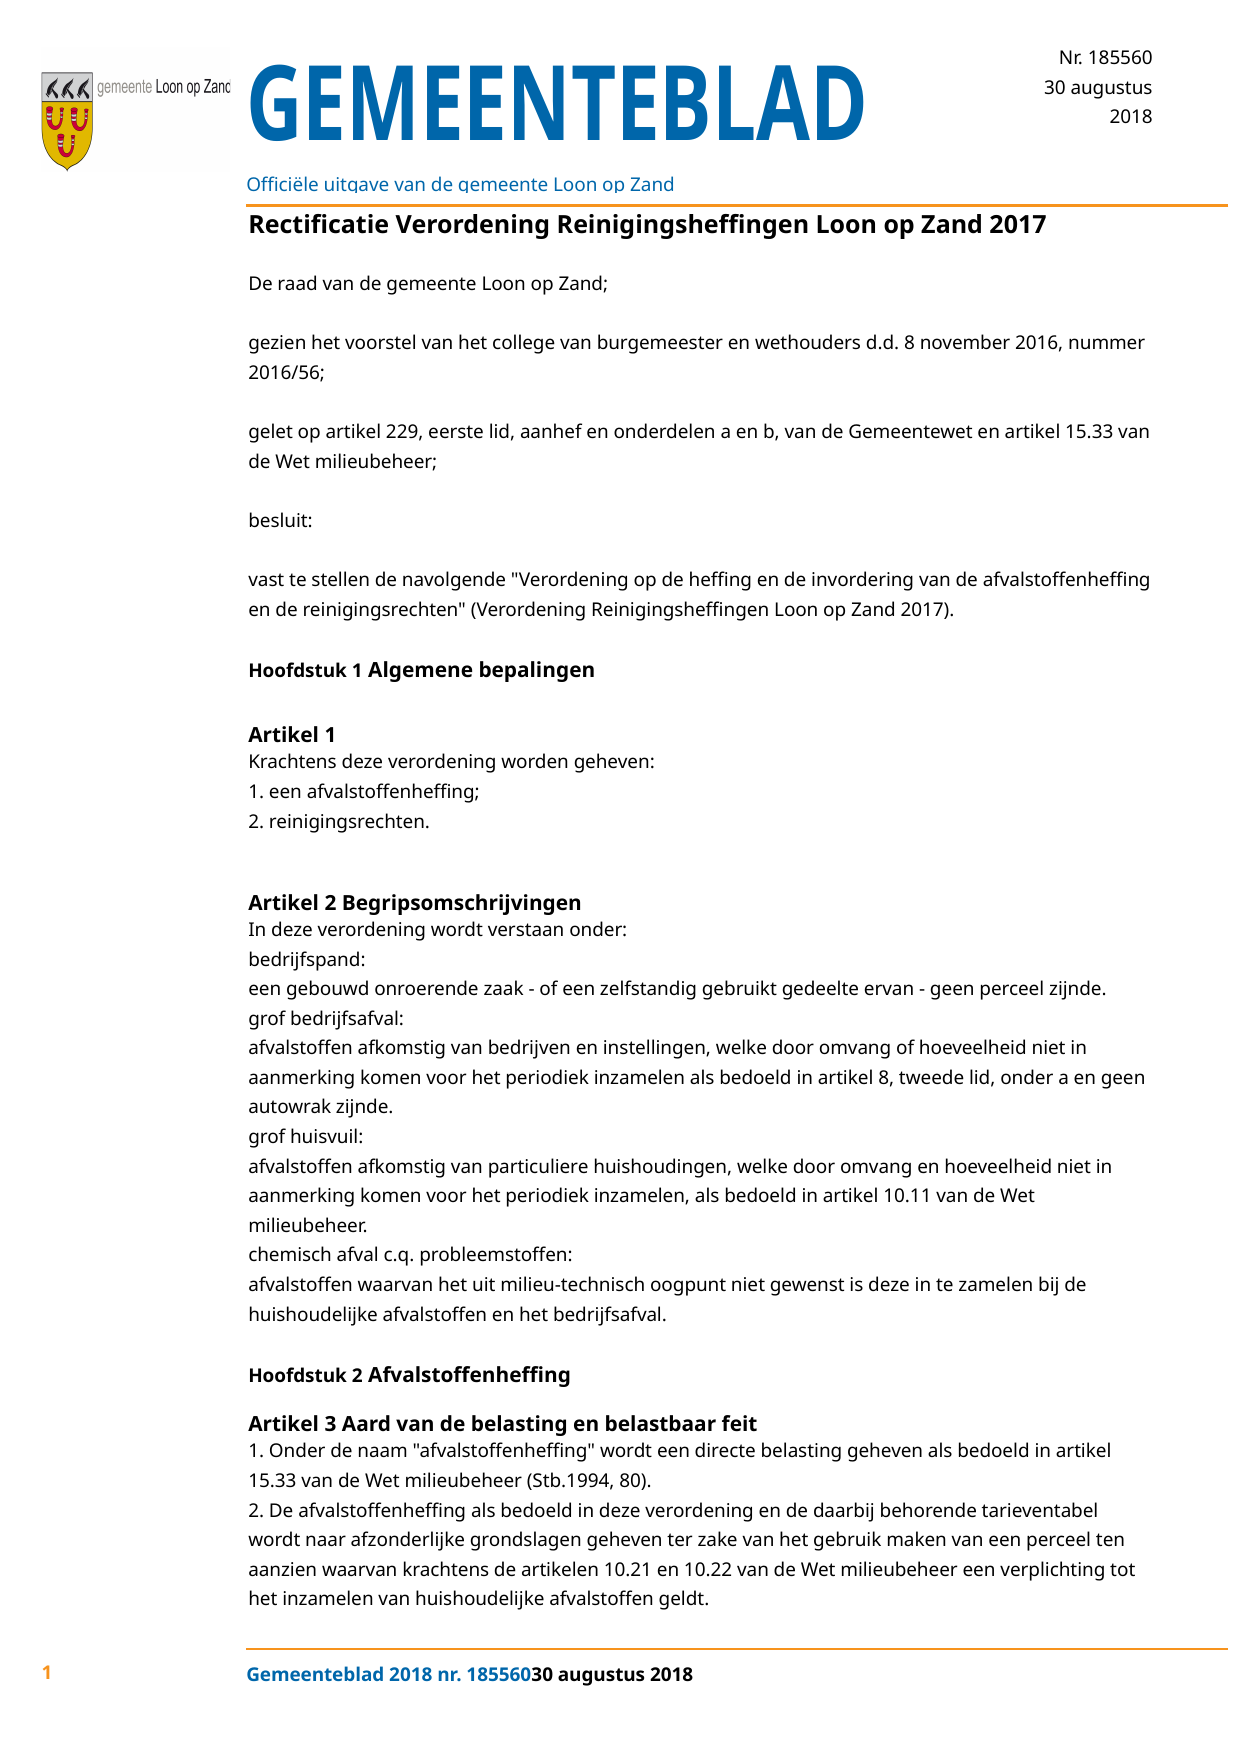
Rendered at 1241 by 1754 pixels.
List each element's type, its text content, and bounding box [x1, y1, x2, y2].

text Artikel 2 Begripsomschrijvingen [248, 888, 1152, 916]
text De raad van de gemeente Loon op Zand; [248, 270, 1152, 296]
text Rectificatie Verordening Reinigingsheffingen Loon op Zand 2017 [248, 207, 1152, 241]
text gezien het voorstel van het college van burgemeester en wethouders d.d. 8 november 2016, nummer 2016/56; [248, 329, 1152, 385]
text vast te stellen de navolgende "Verordening op de heffing en de invordering van de afvalstoffenheffing en de reinigingsrechten" (Verordening Reinigingsheffingen Loon op Zand 2017). [248, 566, 1152, 621]
text Hoofdstuk 1 Algemene bepalingen [248, 655, 1152, 683]
text 1. Onder de naam "afvalstoffenheffing" wordt een directe belasting geheven als bedoeld in artikel 15.33 van de Wet milieubeheer (Stb.1994, 80). [248, 1438, 1152, 1493]
text afvalstoffen waarvan het uit milieu-technisch oogpunt niet gewenst is deze in te zamelen bij de huishoudelijke afvalstoffen en het bedrijfsafval. [248, 1271, 1152, 1327]
picture [41, 47, 231, 172]
text In deze verordening wordt verstaan onder: [248, 916, 1152, 942]
text 2. De afvalstoffenheffing als bedoeld in deze verordening en de daarbij behorende tarieventabel wordt naar afzonderlijke grondslagen geheven ter zake van het gebruik maken van een perceel ten aanzien waarvan krachtens de artikelen 10.21 en 10.22 van de Wet milieubeheer een verplichting tot het inzamelen van huishoudelijke afvalstoffen geldt. [248, 1497, 1152, 1611]
text Hoofdstuk 2 Afvalstoffenheffing [248, 1360, 1152, 1388]
text afvalstoffen afkomstig van bedrijven en instellingen, welke door omvang of hoeveelheid niet in aanmerking komen voor het periodiek inzamelen als bedoeld in artikel 8, tweede lid, onder a en geen autowrak zijnde. [248, 1034, 1152, 1119]
text een gebouwd onroerende zaak - of een zelfstandig gebruikt gedeelte ervan - geen perceel zijnde. [248, 975, 1152, 1001]
text afvalstoffen afkomstig van particuliere huishoudingen, welke door omvang en hoeveelheid niet in aanmerking komen voor het periodiek inzamelen, als bedoeld in artikel 10.11 van de Wet milieubeheer. [248, 1153, 1152, 1238]
text besluit: [248, 507, 1152, 533]
text chemisch afval c.q. probleemstoffen: [248, 1242, 1152, 1267]
text bedrijfspand: [248, 946, 1152, 972]
text 1. een afvalstoffenheffing; [248, 778, 1152, 804]
text Artikel 3 Aard van de belasting en belastbaar feit [248, 1409, 1152, 1438]
text grof huisvuil: [248, 1123, 1152, 1149]
text Artikel 1 [248, 720, 1152, 749]
text Krachtens deze verordening worden geheven: [248, 749, 1152, 774]
text gelet op artikel 229, eerste lid, aanhef en onderdelen a en b, van de Gemeentewet en artikel 15.33 van de Wet milieubeheer; [248, 418, 1152, 473]
text grof bedrijfsafval: [248, 1005, 1152, 1031]
text 2. reinigingsrechten. [248, 808, 1152, 833]
